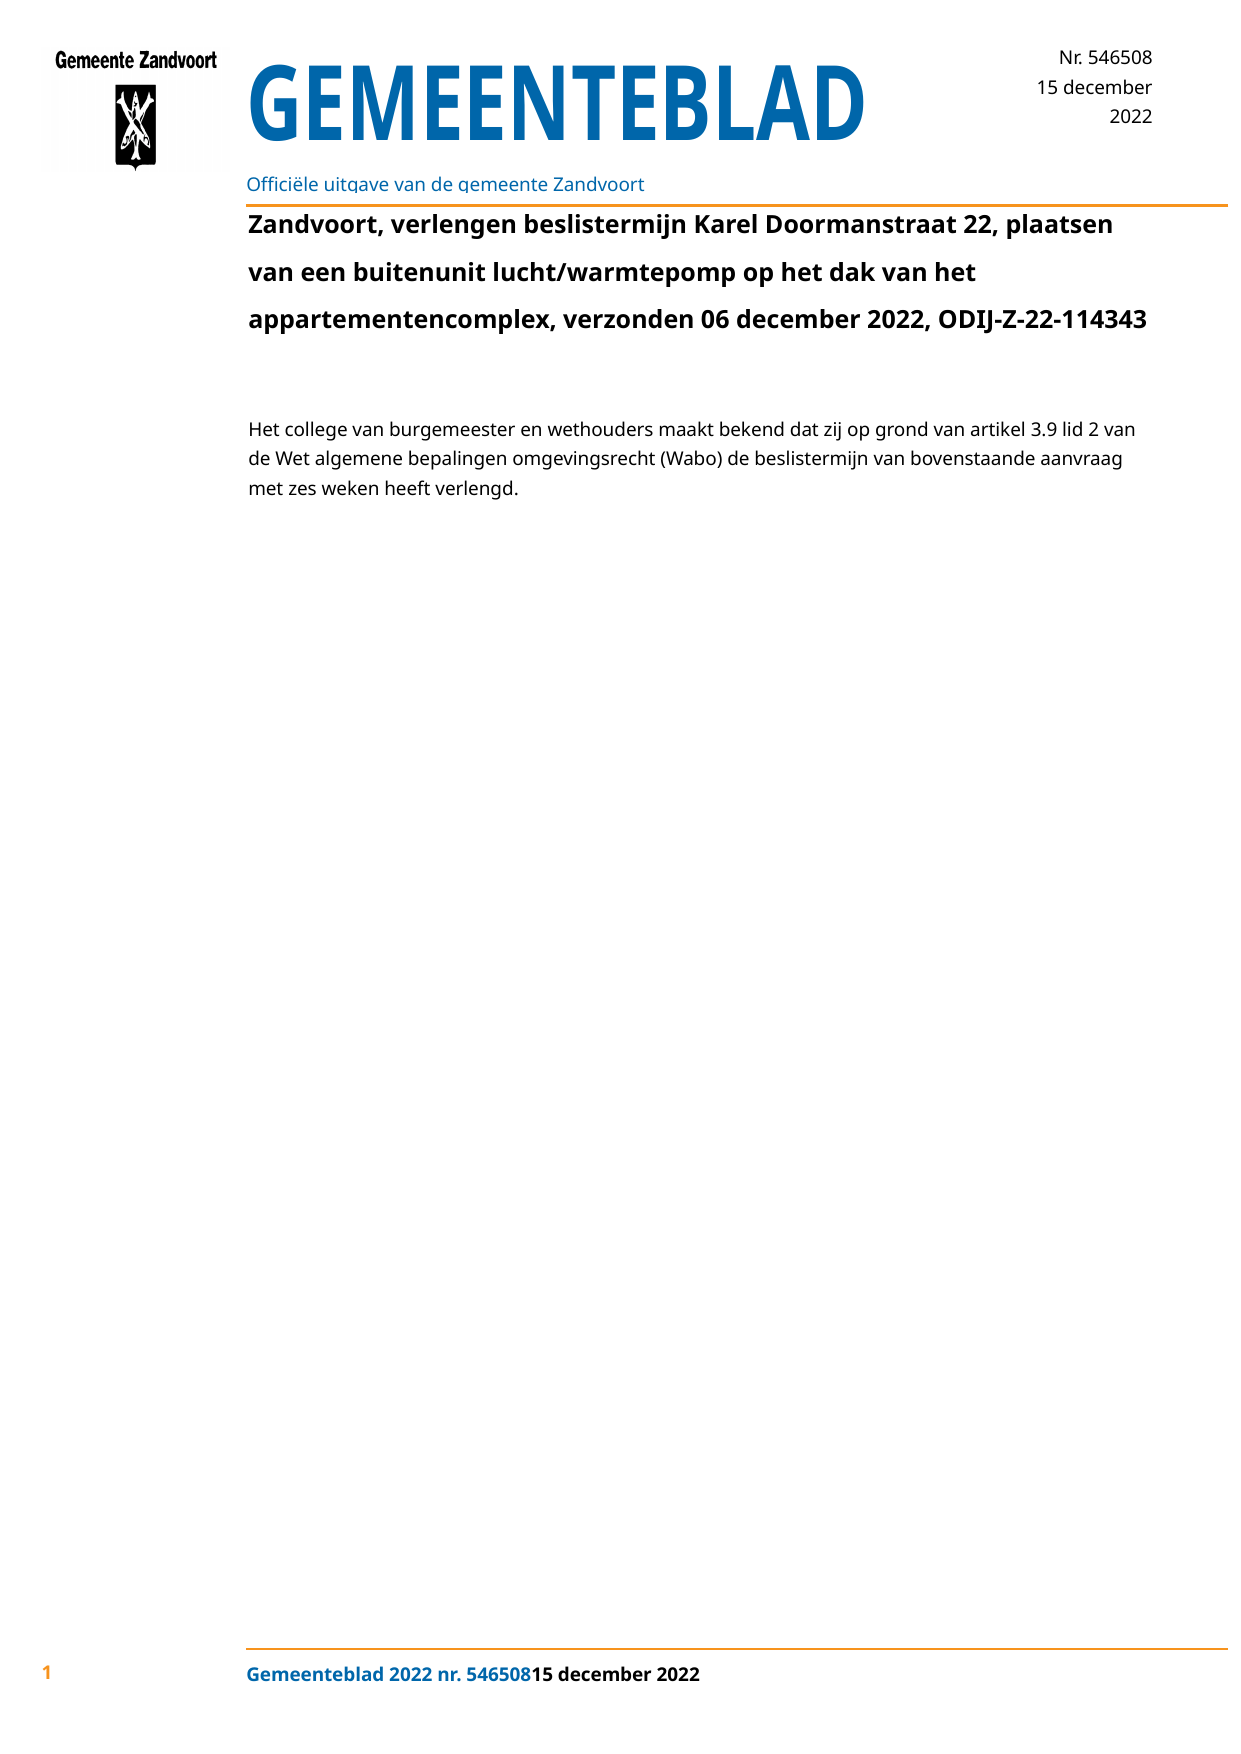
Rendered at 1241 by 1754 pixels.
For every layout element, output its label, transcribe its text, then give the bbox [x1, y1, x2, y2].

text Zandvoort, verlengen beslistermijn Karel Doormanstraat 22, plaatsen van een buitenunit lucht/warmtepomp op het dak van het appartementencomplex, verzonden 06 december 2022, ODIJ-Z-22-114343 [248, 207, 1152, 336]
text Het college van burgemeester en wethouders maakt bekend dat zij op grond van artikel 3.9 lid 2 van de Wet algemene bepalingen omgevingsrecht (Wabo) de beslistermijn van bovenstaande aanvraag met zes weken heeft verlengd. [248, 416, 1152, 501]
picture [41, 47, 231, 172]
